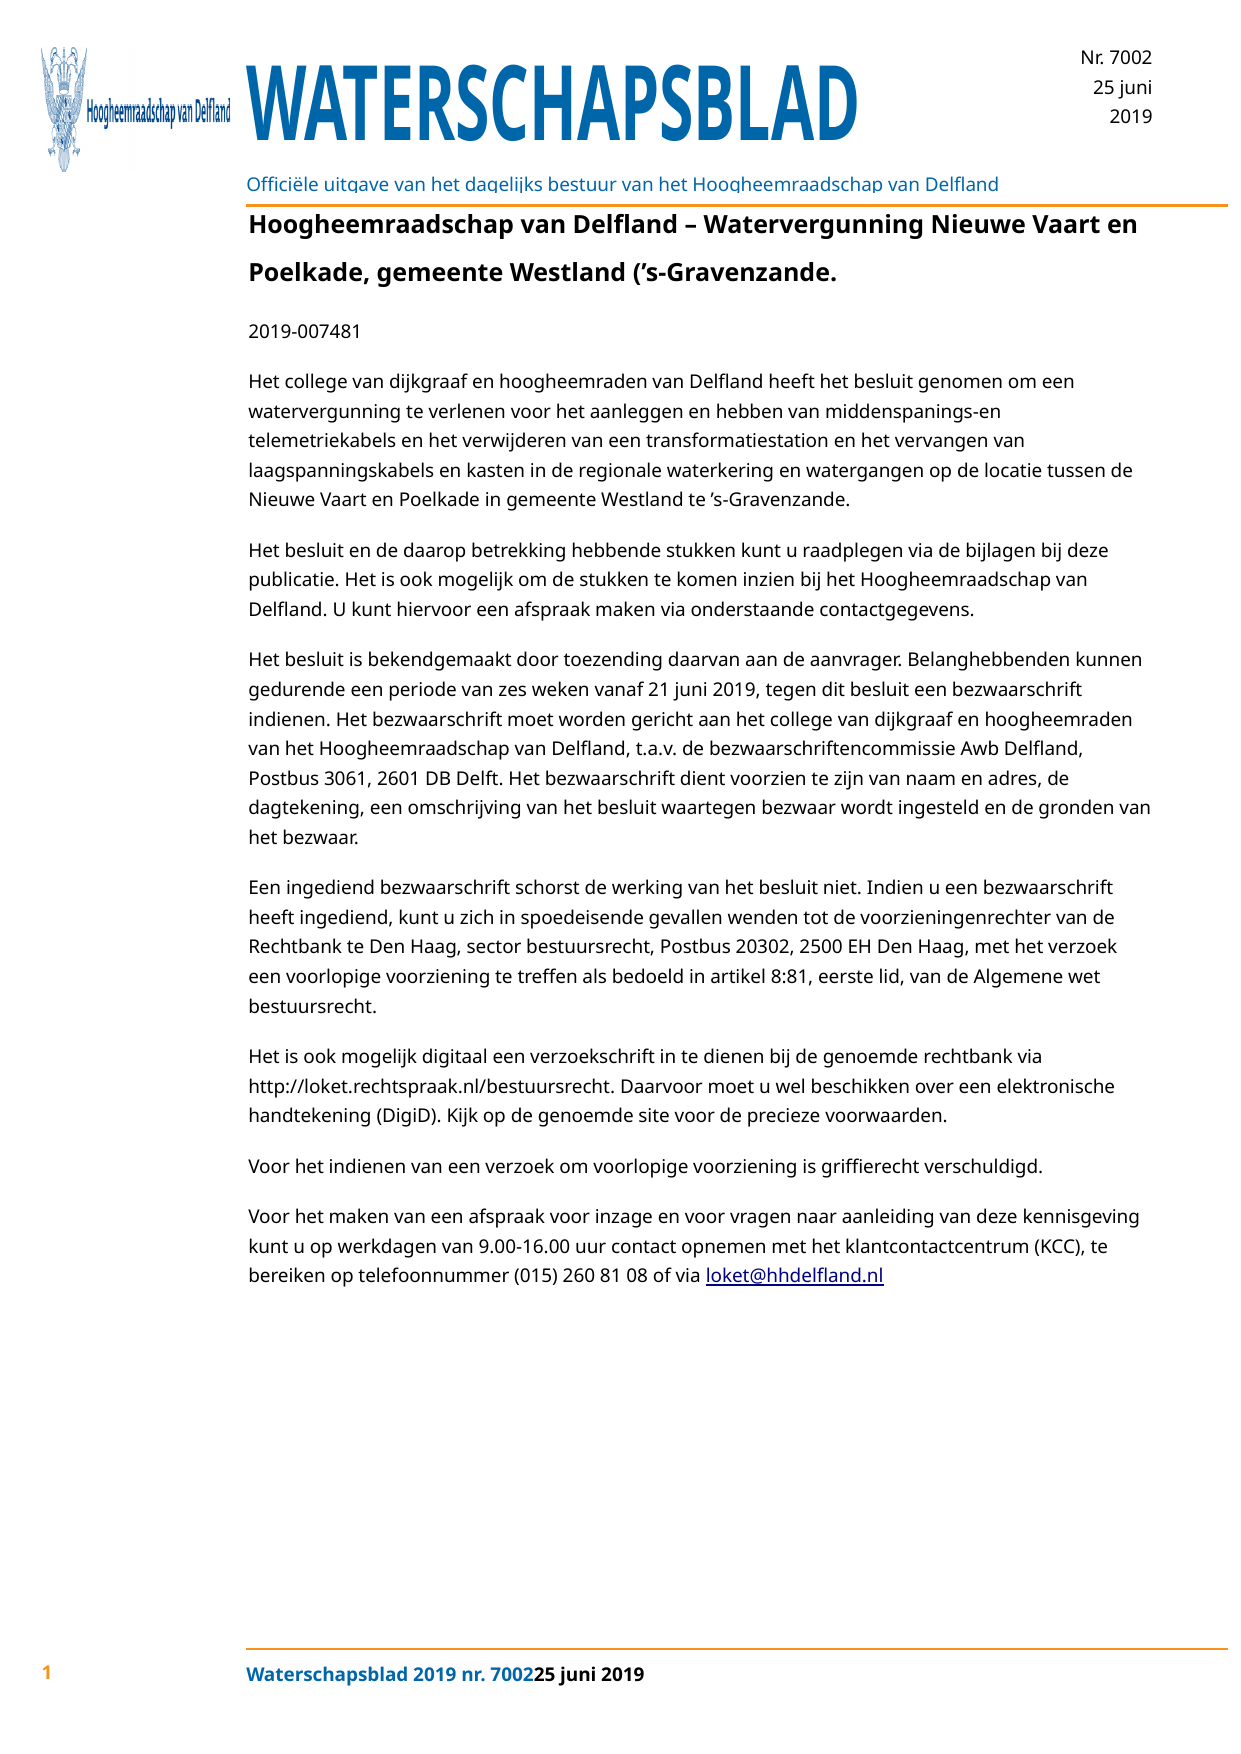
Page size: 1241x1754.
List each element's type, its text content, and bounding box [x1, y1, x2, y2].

text Voor het indienen van een verzoek om voorlopige voorziening is griffierecht verschuldigd. [248, 1153, 1152, 1179]
text Het besluit en de daarop betrekking hebbende stukken kunt u raadplegen via de bijlagen bij deze publicatie. Het is ook mogelijk om de stukken te komen inzien bij het Hoogheemraadschap van Delfland. U kunt hiervoor een afspraak maken via onderstaande contactgegevens. [248, 537, 1152, 622]
text 2019-007481 [248, 318, 1152, 344]
text Het is ook mogelijk digitaal een verzoekschrift in te dienen bij de genoemde rechtbank via http://loket.rechtspraak.nl/bestuursrecht. Daarvoor moet u wel beschikken over een elektronische handtekening (DigiD). Kijk op de genoemde site voor de precieze voorwaarden. [248, 1043, 1152, 1128]
picture [41, 47, 231, 172]
text Het besluit is bekendgemaakt door toezending daarvan aan de aanvrager. Belanghebbenden kunnen gedurende een periode van zes weken vanaf 21 juni 2019, tegen dit besluit een bezwaarschrift indienen. Het bezwaarschrift moet worden gericht aan het college van dijkgraaf en hoogheemraden van het Hoogheemraadschap van Delfland, t.a.v. de bezwaarschriftencommissie Awb Delfland, Postbus 3061, 2601 DB Delft. Het bezwaarschrift dient voorzien te zijn van naam en adres, de dagtekening, een omschrijving van het besluit waartegen bezwaar wordt ingesteld en de gronden van het bezwaar. [248, 647, 1152, 850]
text Hoogheemraadschap van Delfland – Watervergunning Nieuwe Vaart en Poelkade, gemeente Westland (’s-Gravenzande. [248, 207, 1152, 288]
text Een ingediend bezwaarschrift schorst de werking van het besluit niet. Indien u een bezwaarschrift heeft ingediend, kunt u zich in spoedeisende gevallen wenden tot de voorzieningenrechter van de Rechtbank te Den Haag, sector bestuursrecht, Postbus 20302, 2500 EH Den Haag, met het verzoek een voorlopige voorziening te treffen als bedoeld in artikel 8:81, eerste lid, van de Algemene wet bestuursrecht. [248, 874, 1152, 1019]
text Het college van dijkgraaf en hoogheemraden van Delfland heeft het besluit genomen om een watervergunning te verlenen voor het aanleggen en hebben van middenspanings-en telemetriekabels en het verwijderen van een transformatiestation en het vervangen van laagspanningskabels en kasten in de regionale waterkering en watergangen op de locatie tussen de Nieuwe Vaart en Poelkade in gemeente Westland te ’s-Gravenzande. [248, 368, 1152, 512]
text Voor het maken van een afspraak voor inzage en voor vragen naar aanleiding van deze kennisgeving kunt u op werkdagen van 9.00-16.00 uur contact opnemen met het klantcontactcentrum (KCC), te bereiken op telefoonnummer (015) 260 81 08 of via loket@hhdelfland.nl [248, 1203, 1152, 1288]
